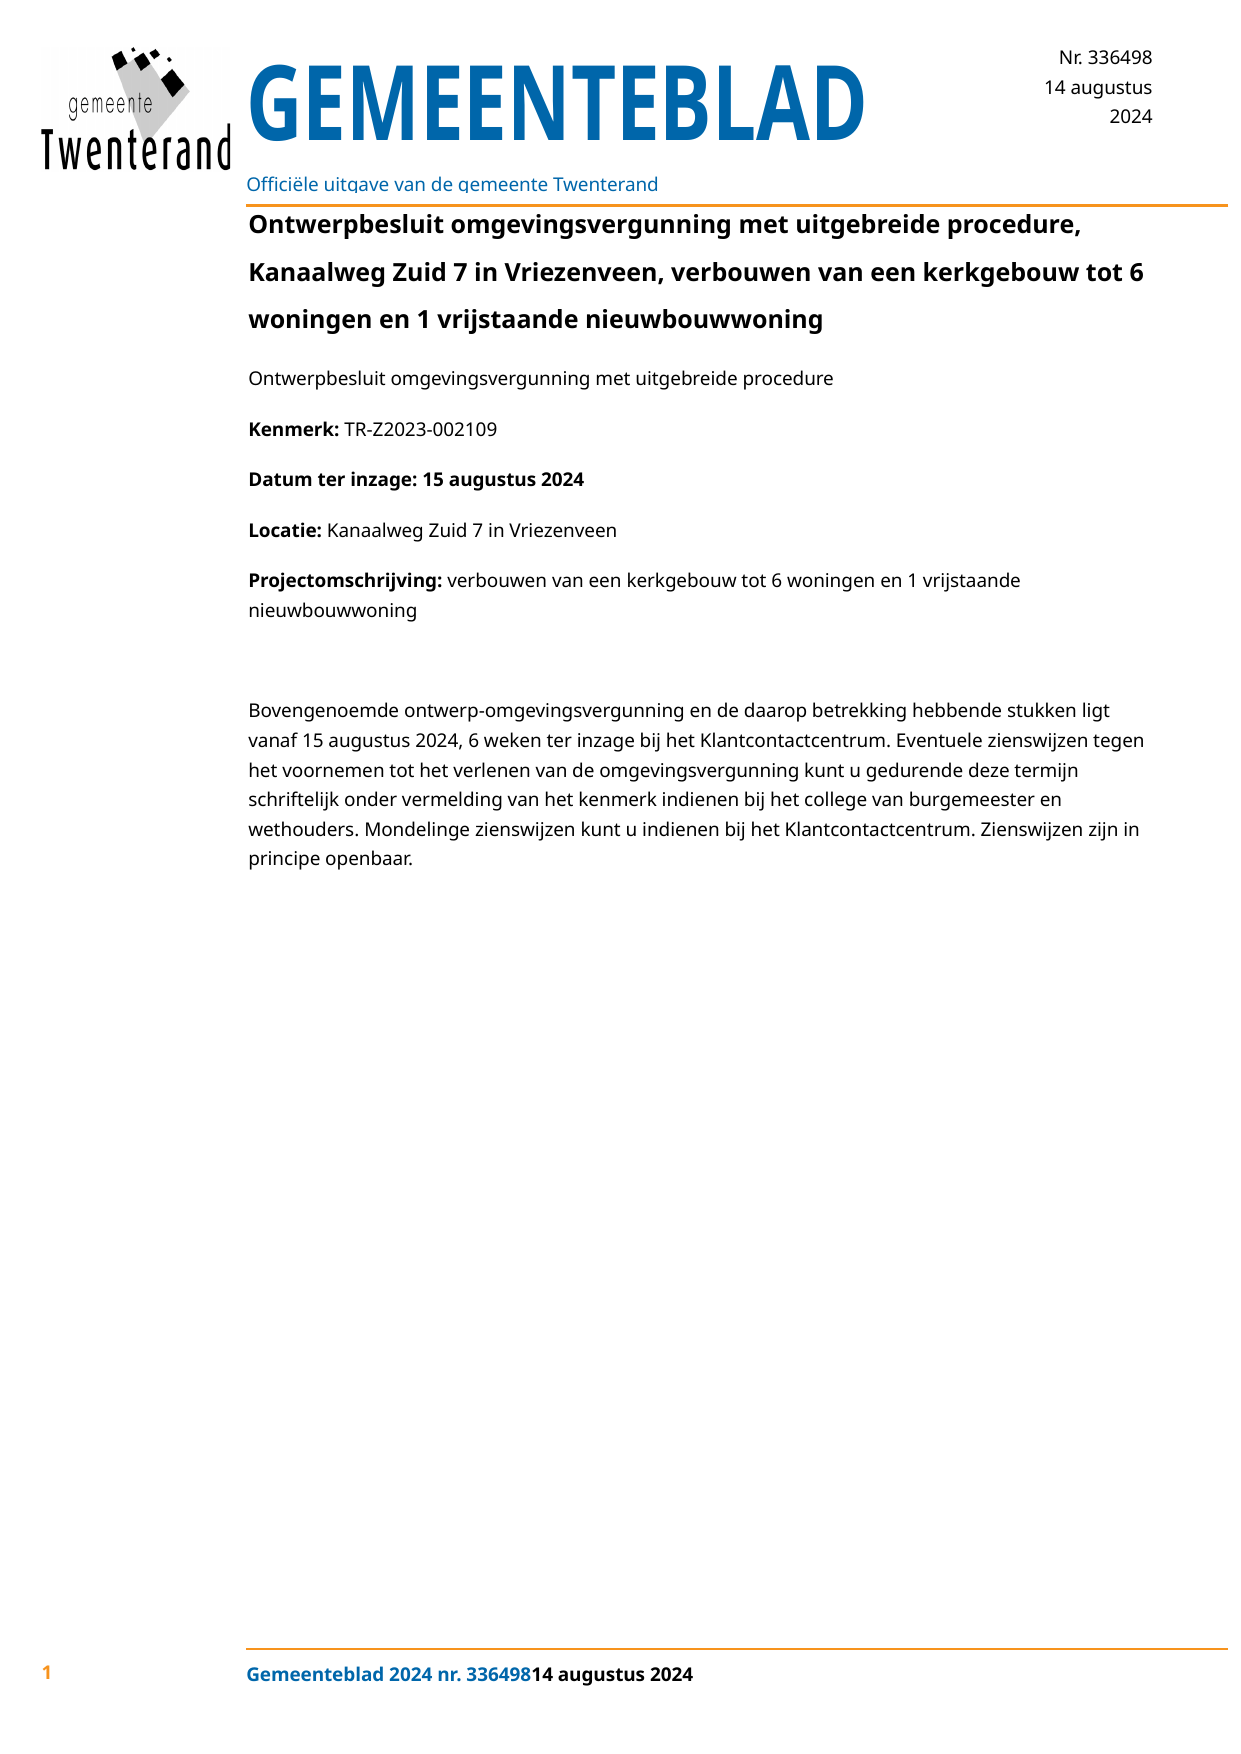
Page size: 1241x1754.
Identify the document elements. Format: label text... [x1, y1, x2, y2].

text Ontwerpbesluit omgevingsvergunning met uitgebreide procedure [248, 366, 1152, 391]
text Kenmerk: TR-Z2023-002109 [248, 416, 1152, 442]
text Locatie: Kanaalweg Zuid 7 in Vriezenveen [248, 517, 1152, 542]
picture [41, 47, 231, 172]
text Bovengenoemde ontwerp-omgevingsvergunning en de daarop betrekking hebbende stukken ligt vanaf 15 augustus 2024, 6 weken ter inzage bij het Klantcontactcentrum. Eventuele zienswijzen tegen het voornemen tot het verlenen van de omgevingsvergunning kunt u gedurende deze termijn schriftelijk onder vermelding van het kenmerk indienen bij het college van burgemeester en wethouders. Mondelinge zienswijzen kunt u indienen bij het Klantcontactcentrum. Zienswijzen zijn in principe openbaar. [248, 698, 1152, 871]
text Ontwerpbesluit omgevingsvergunning met uitgebreide procedure, Kanaalweg Zuid 7 in Vriezenveen, verbouwen van een kerkgebouw tot 6 woningen en 1 vrijstaande nieuwbouwwoning [248, 207, 1152, 336]
text Projectomschrijving: verbouwen van een kerkgebouw tot 6 woningen en 1 vrijstaande nieuwbouwwoning [248, 567, 1152, 622]
text Datum ter inzage: 15 augustus 2024 [248, 466, 1152, 492]
